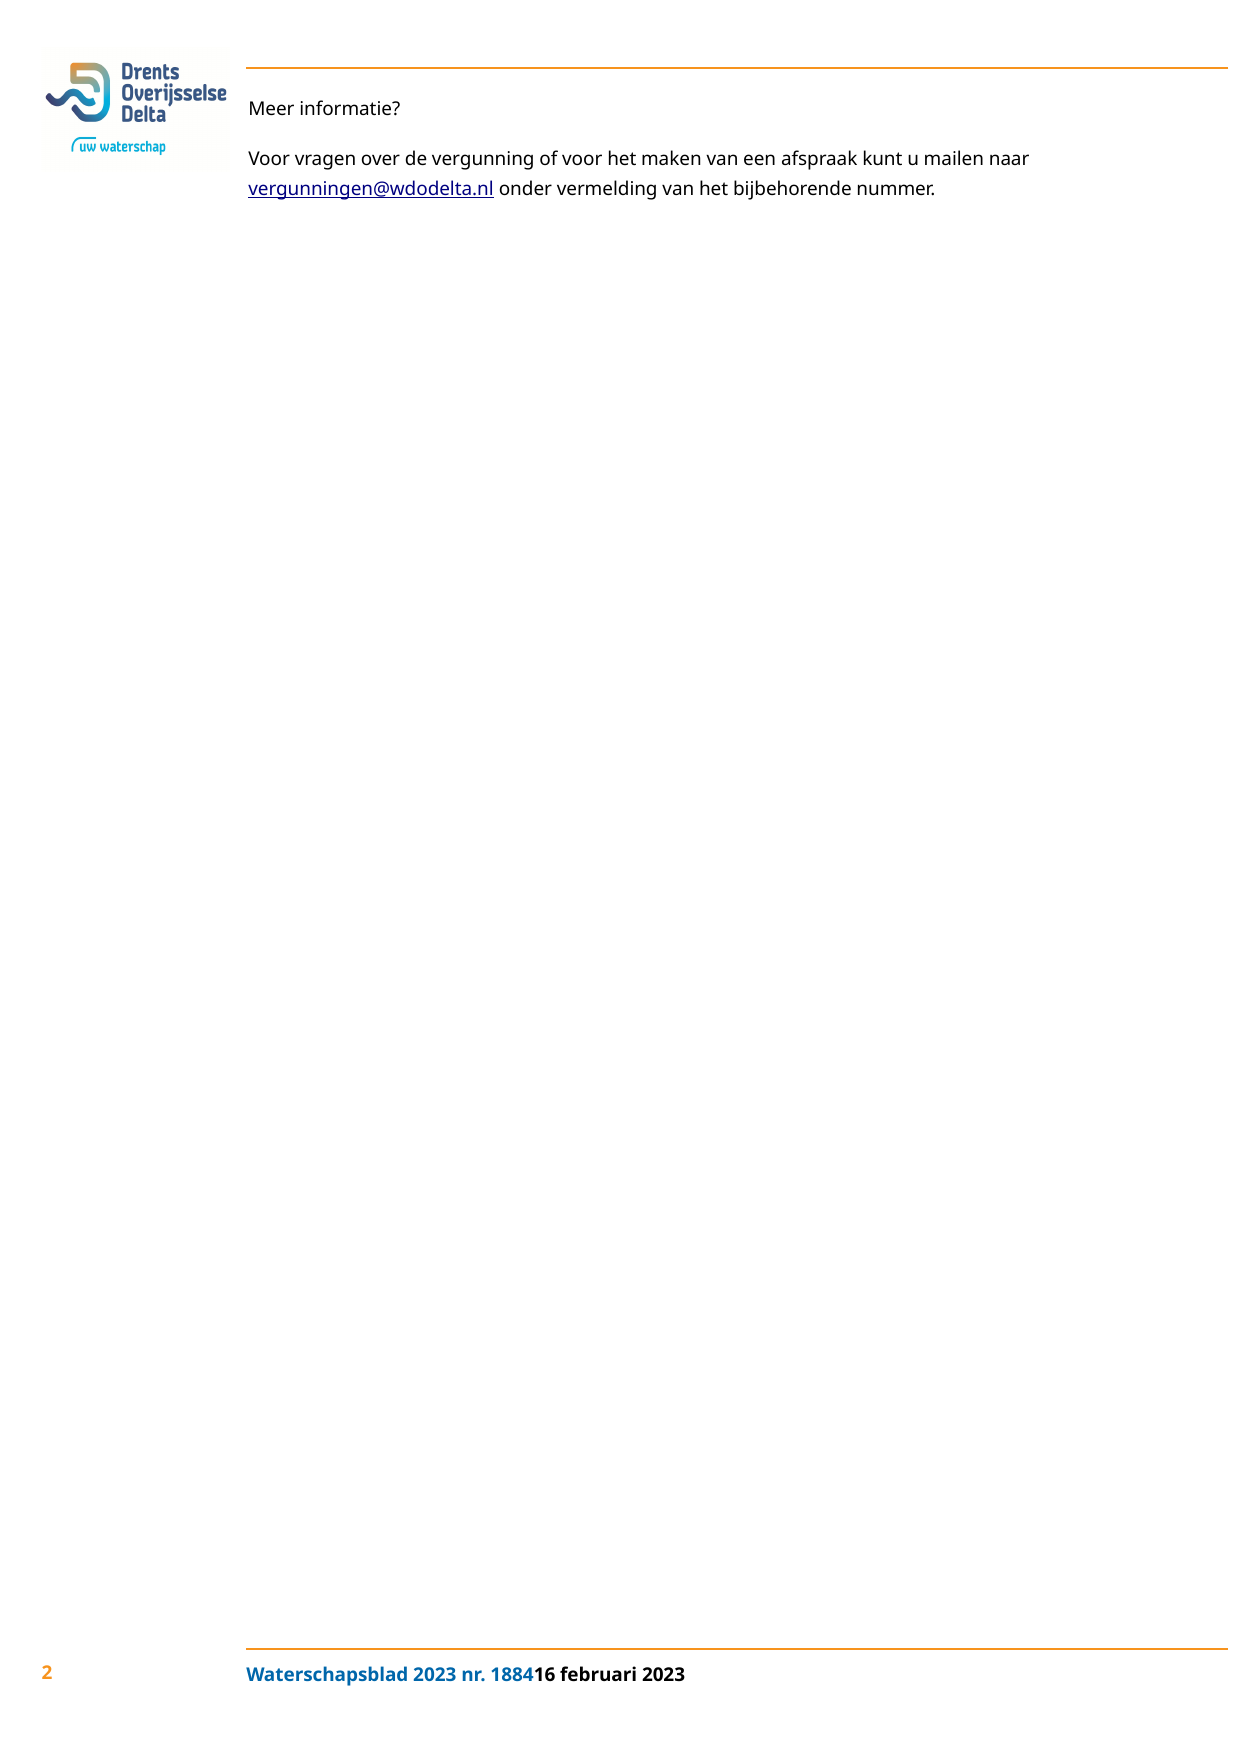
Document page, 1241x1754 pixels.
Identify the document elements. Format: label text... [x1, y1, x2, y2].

text Voor vragen over de vergunning of voor het maken van een afspraak kunt u mailen naar vergunningen@wdodelta.nl onder vermelding van het bijbehorende nummer. [248, 145, 1152, 201]
text Meer informatie? [248, 95, 1152, 121]
picture [41, 47, 231, 172]
